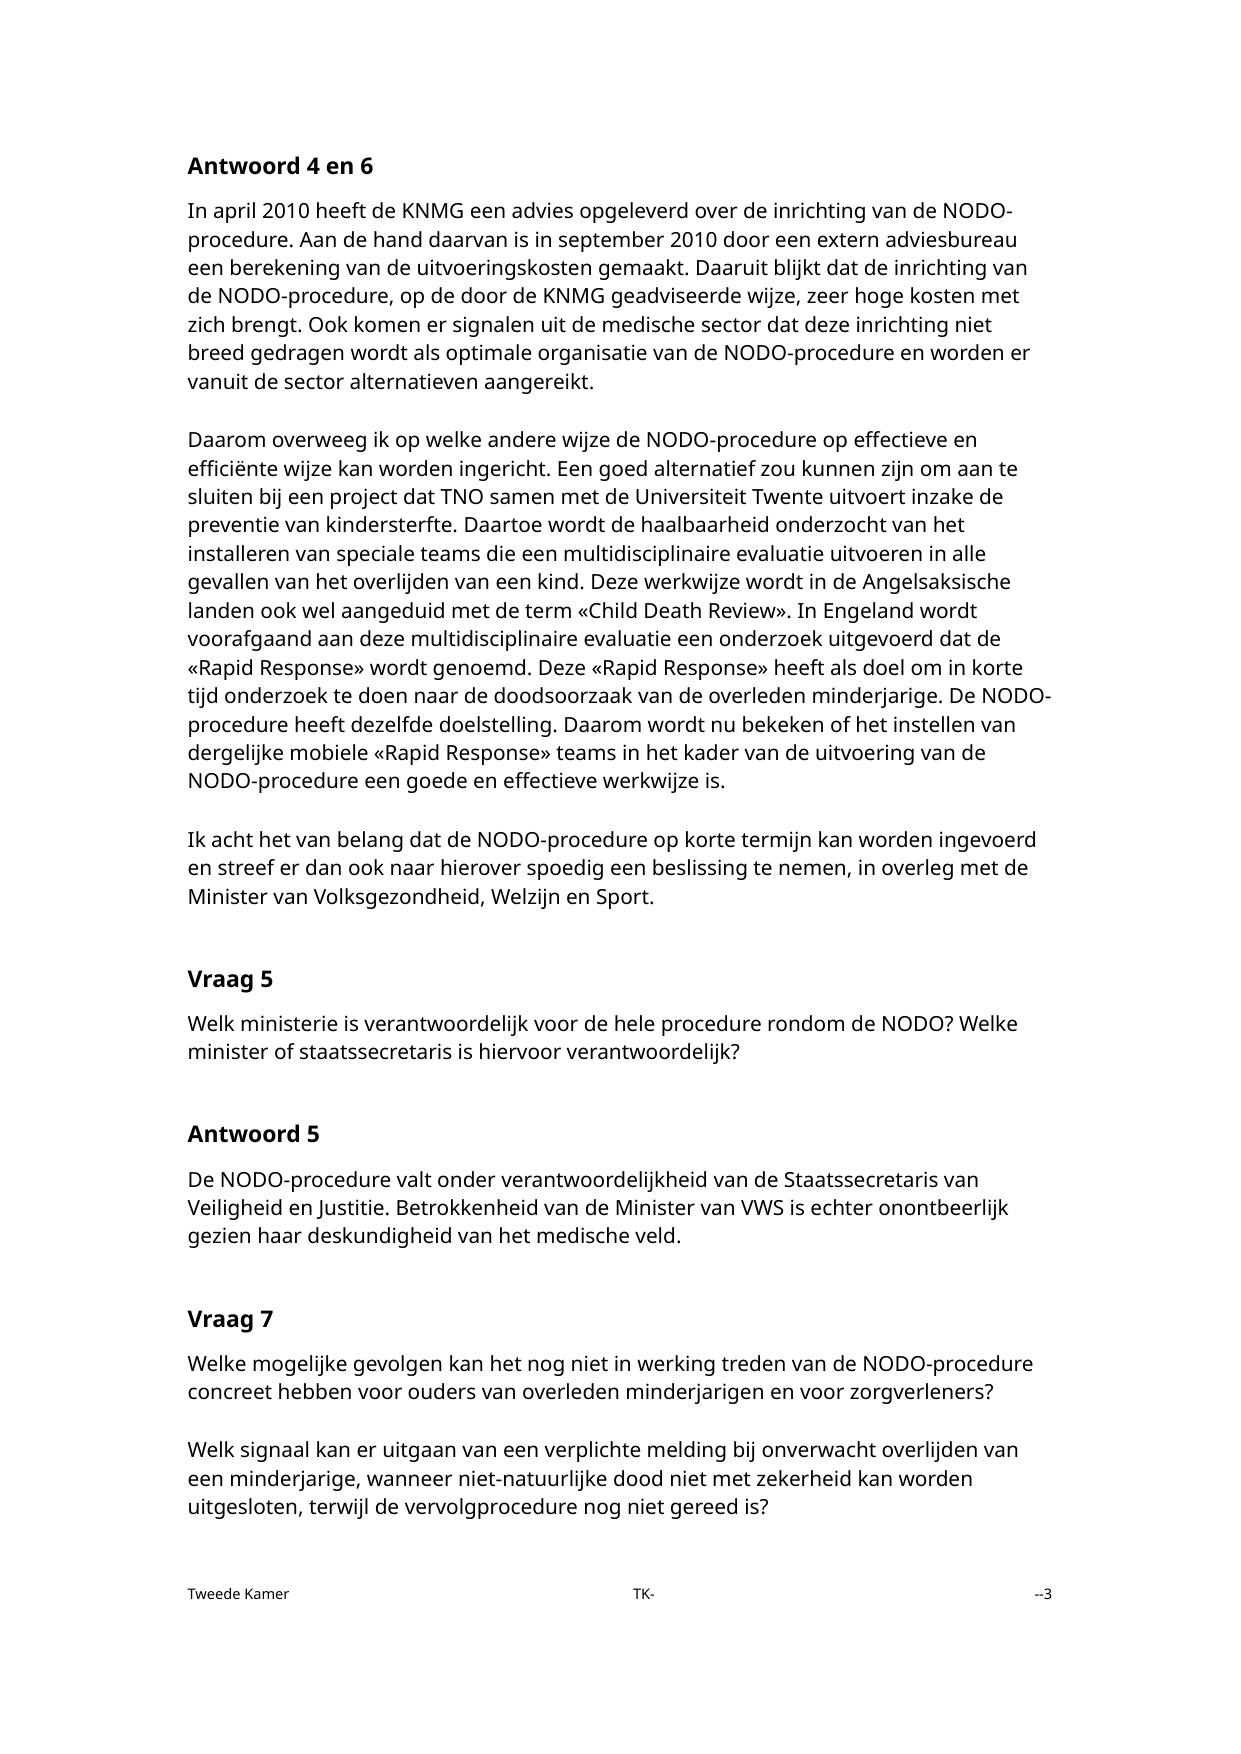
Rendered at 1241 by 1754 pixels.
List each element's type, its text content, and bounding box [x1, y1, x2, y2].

text Welk signaal kan er uitgaan van een verplichte melding bij onverwacht overlijden van een minderjarige, wanneer niet-natuurlijke dood niet met zekerheid kan worden uitgesloten, terwijl de vervolgprocedure nog niet gereed is? [187, 1436, 1053, 1521]
subtitle Vraag 5 [187, 963, 1053, 994]
subtitle Vraag 7 [187, 1302, 1053, 1334]
text Welke mogelijke gevolgen kan het nog niet in werking treden van de NODO-procedure concreet hebben voor ouders van overleden minderjarigen en voor zorgverleners? [187, 1349, 1053, 1406]
text Welk ministerie is verantwoordelijk voor de hele procedure rondom de NODO? Welke minister of staatssecretaris is hiervoor verantwoordelijk? [187, 1009, 1053, 1066]
text Daarom overweeg ik op welke andere wijze de NODO-procedure op effectieve en efficiënte wijze kan worden ingericht. Een goed alternatief zou kunnen zijn om aan te sluiten bij een project dat TNO samen met de Universiteit Twente uitvoert inzake de preventie van kindersterfte. Daartoe wordt de haalbaarheid onderzocht van het installeren van speciale teams die een multidisciplinaire evaluatie uitvoeren in alle gevallen van het overlijden van een kind. Deze werkwijze wordt in de Angelsaksische landen ook wel aangeduid met de term «Child Death Review». In Engeland wordt voorafgaand aan deze multidisciplinaire evaluatie een onderzoek uitgevoerd dat de «Rapid Response» wordt genoemd. Deze «Rapid Response» heeft als doel om in korte tijd onderzoek te doen naar de doodsoorzaak van de overleden minderjarige. De NODO-procedure heeft dezelfde doelstelling. Daarom wordt nu bekeken of het instellen van dergelijke mobiele «Rapid Response» teams in het kader van de uitvoering van de NODO-procedure een goede en effectieve werkwijze is. [187, 425, 1053, 795]
subtitle Antwoord 5 [187, 1118, 1053, 1150]
subtitle Antwoord 4 en 6 [187, 150, 1053, 181]
text De NODO-procedure valt onder verantwoordelijkheid van de Staatssecretaris van Veiligheid en Justitie. Betrokkenheid van de Minister van VWS is echter onontbeerlijk gezien haar deskundigheid van het medische veld. [187, 1165, 1053, 1250]
text In april 2010 heeft de KNMG een advies opgeleverd over de inrichting van de NODO-procedure. Aan de hand daarvan is in september 2010 door een extern adviesbureau een berekening van de uitvoeringskosten gemaakt. Daaruit blijkt dat de inrichting van de NODO-procedure, op de door de KNMG geadviseerde wijze, zeer hoge kosten met zich brengt. Ook komen er signalen uit de medische sector dat deze inrichting niet breed gedragen wordt als optimale organisatie van de NODO-procedure en worden er vanuit de sector alternatieven aangereikt. [187, 196, 1053, 395]
text Ik acht het van belang dat de NODO-procedure op korte termijn kan worden ingevoerd en streef er dan ook naar hierover spoedig een beslissing te nemen, in overleg met de Minister van Volksgezondheid, Welzijn en Sport. [187, 825, 1053, 910]
